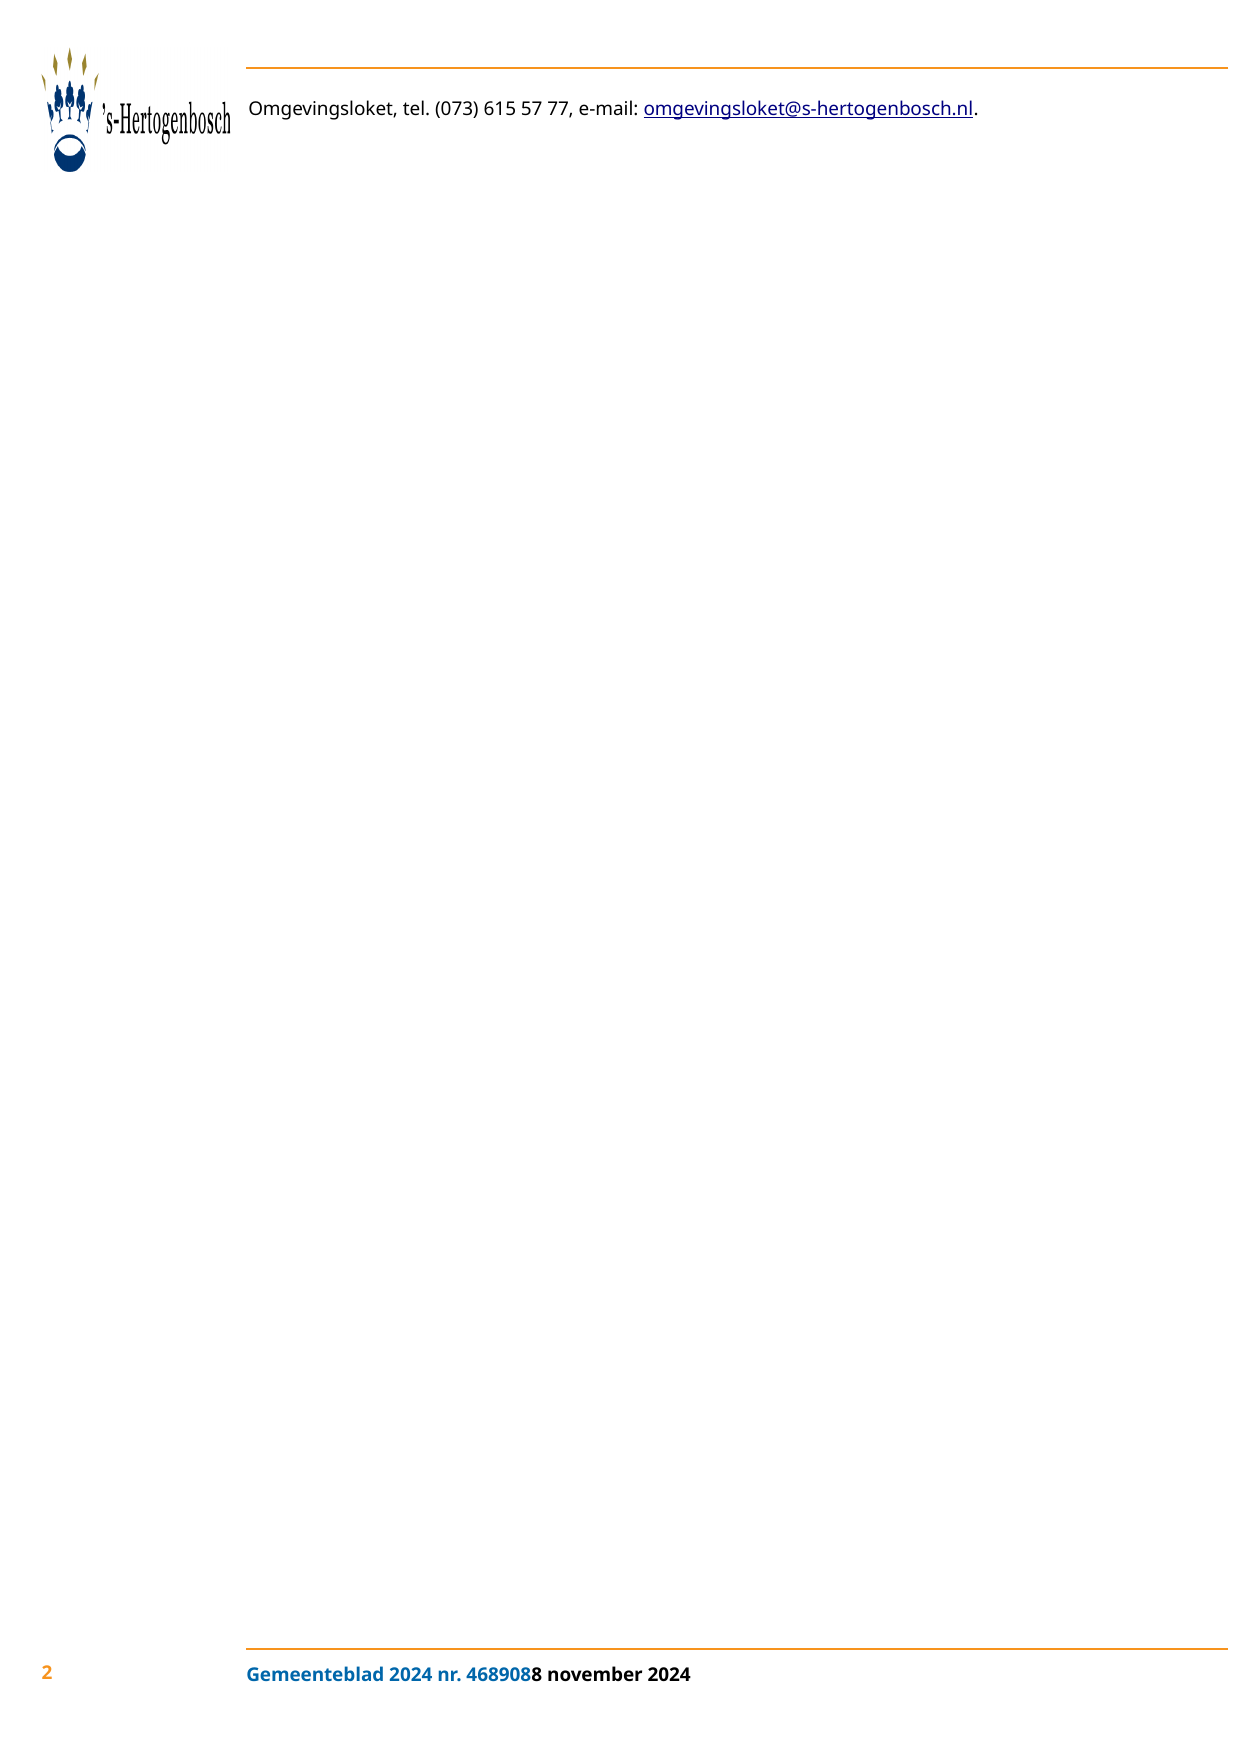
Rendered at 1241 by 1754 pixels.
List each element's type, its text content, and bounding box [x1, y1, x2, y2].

picture [41, 47, 231, 172]
text Omgevingsloket, tel. (073) 615 57 77, e-mail: omgevingsloket@s-hertogenbosch.nl. [248, 95, 1152, 121]
